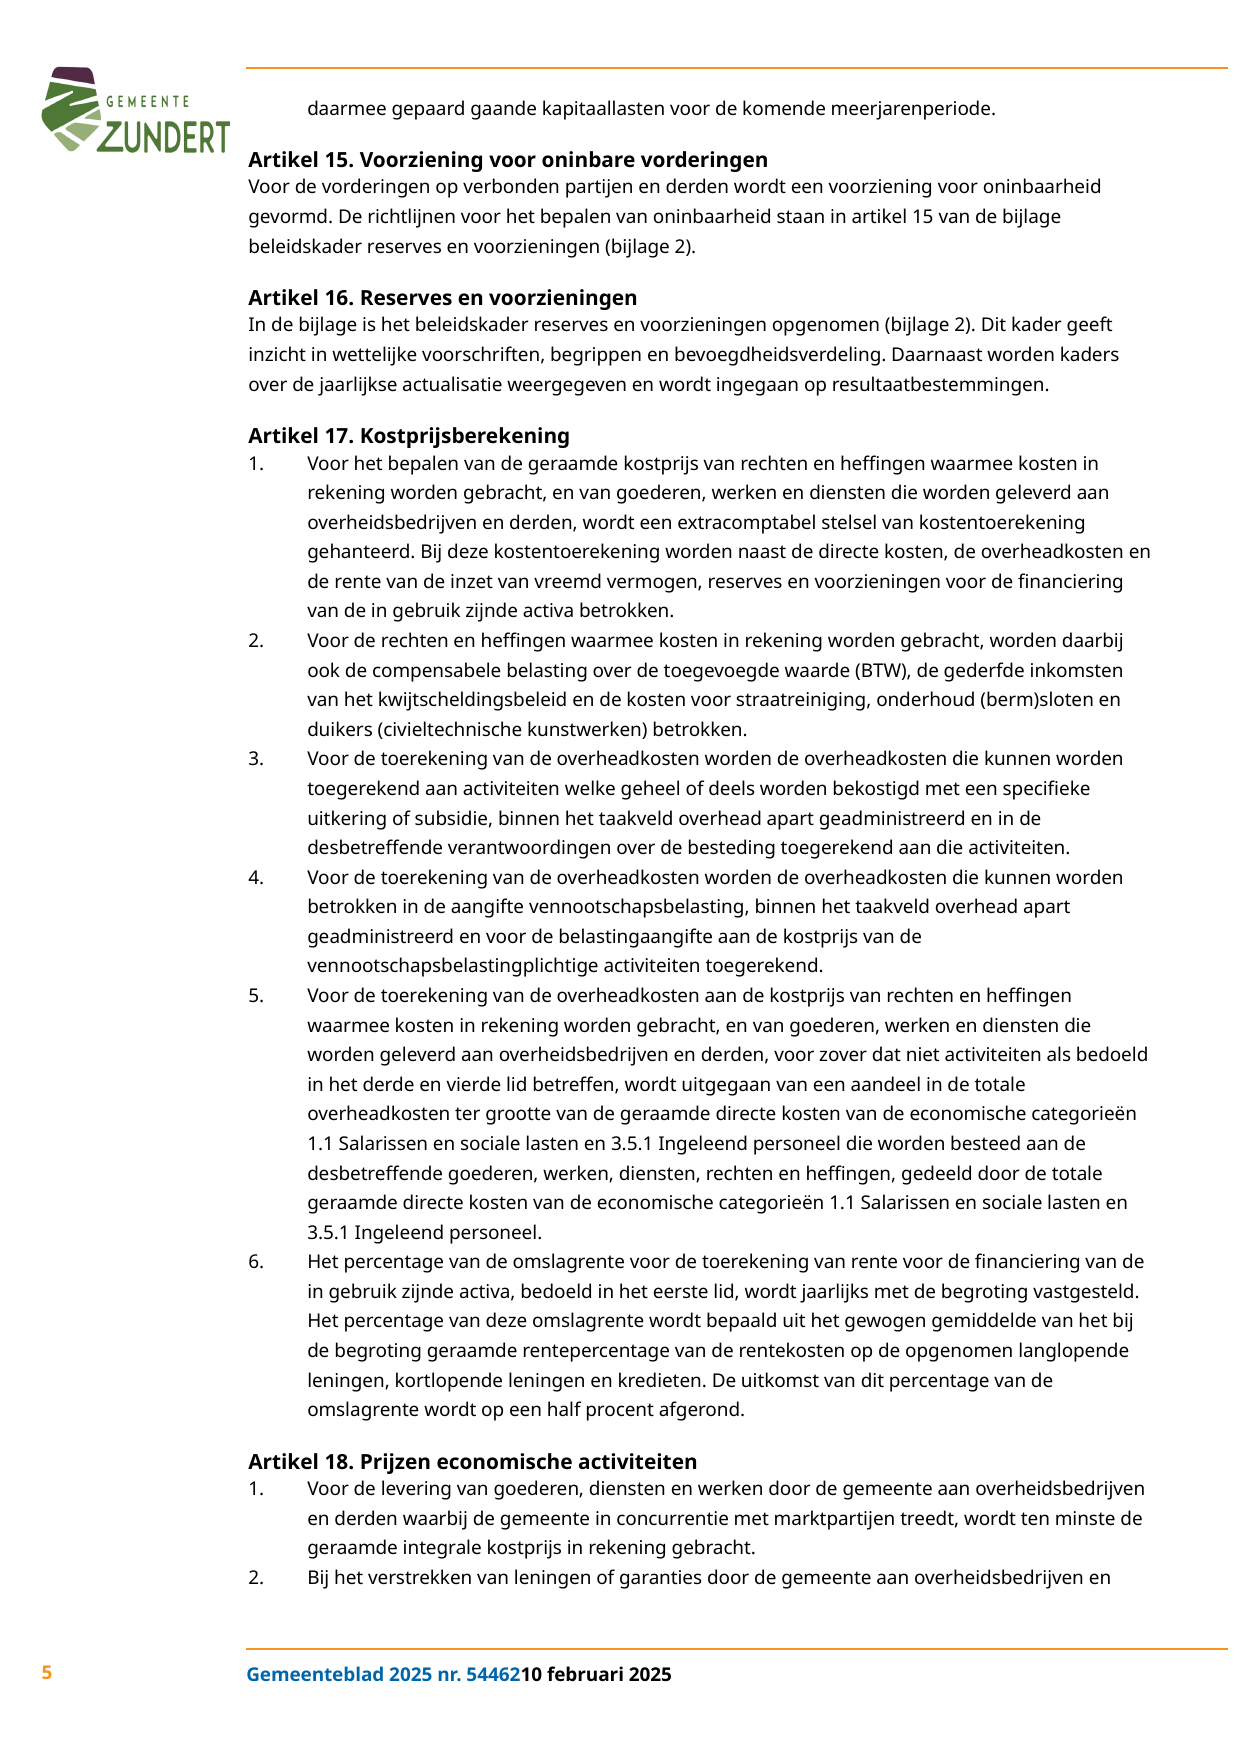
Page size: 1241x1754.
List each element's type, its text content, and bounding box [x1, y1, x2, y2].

text In de bijlage is het beleidskader reserves en voorzieningen opgenomen (bijlage 2). Dit kader geeft inzicht in wettelijke voorschriften, begrippen en bevoegdheidsverdeling. Daarnaast worden kaders over de jaarlijkse actualisatie weergegeven en wordt ingegaan op resultaatbestemmingen. [248, 312, 1152, 397]
list Voor de levering van goederen, diensten en werken door de gemeente aan overheidsbedrijven en derden waarbij de gemeente in concurrentie met marktpartijen treedt, wordt ten minste de geraamde integrale kostprijs in rekening gebracht. [248, 1475, 1152, 1560]
list Voor de toerekening van de overheadkosten worden de overheadkosten die kunnen worden toegerekend aan activiteiten welke geheel of deels worden bekostigd met een specifieke uitkering of subsidie, binnen het taakveld overhead apart geadministreerd en in de desbetreffende verantwoordingen over de besteding toegerekend aan die activiteiten. [248, 746, 1152, 860]
text Artikel 15. Voorziening voor oninbare vorderingen [248, 145, 1152, 174]
list Het percentage van de omslagrente voor de toerekening van rente voor de financiering van de in gebruik zijnde activa, bedoeld in het eerste lid, wordt jaarlijks met de begroting vastgesteld. Het percentage van deze omslagrente wordt bepaald uit het gewogen gemiddelde van het bij de begroting geraamde rentepercentage van de rentekosten op de opgenomen langlopende leningen, kortlopende leningen en kredieten. De uitkomst van dit percentage van de omslagrente wordt op een half procent afgerond. [248, 1248, 1152, 1422]
list Voor de rechten en heffingen waarmee kosten in rekening worden gebracht, worden daarbij ook de compensabele belasting over de toegevoegde waarde (BTW), de gederfde inkomsten van het kwijtscheldingsbeleid en de kosten voor straatreiniging, onderhoud (berm)sloten en duikers (civieltechnische kunstwerken) betrokken. [248, 627, 1152, 742]
list Voor de toerekening van de overheadkosten worden de overheadkosten die kunnen worden betrokken in de aangifte vennootschapsbelasting, binnen het taakveld overhead apart geadministreerd en voor de belastingaangifte aan de kostprijs van de vennootschapsbelastingplichtige activiteiten toegerekend. [248, 864, 1152, 978]
picture [41, 47, 231, 172]
text Artikel 16. Reserves en voorzieningen [248, 283, 1152, 312]
list Voor de toerekening van de overheadkosten aan de kostprijs van rechten en heffingen waarmee kosten in rekening worden gebracht, en van goederen, werken en diensten die worden geleverd aan overheidsbedrijven en derden, voor zover dat niet activiteiten als bedoeld in het derde en vierde lid betreffen, wordt uitgegaan van een aandeel in de totale overheadkosten ter grootte van de geraamde directe kosten van de economische categorieën 1.1 Salarissen en sociale lasten en 3.5.1 Ingeleend personeel die worden besteed aan de desbetreffende goederen, werken, diensten, rechten en heffingen, gedeeld door de totale geraamde directe kosten van de economische categorieën 1.1 Salarissen en sociale lasten en 3.5.1 Ingeleend personeel. [248, 982, 1152, 1244]
list daarmee gepaard gaande kapitaallasten voor de komende meerjarenperiode. [248, 95, 1152, 121]
text Artikel 17. Kostprijsberekening [248, 421, 1152, 450]
list Voor het bepalen van de geraamde kostprijs van rechten en heffingen waarmee kosten in rekening worden gebracht, en van goederen, werken en diensten die worden geleverd aan overheidsbedrijven en derden, wordt een extracomptabel stelsel van kostentoerekening gehanteerd. Bij deze kostentoerekening worden naast de directe kosten, de overheadkosten en de rente van de inzet van vreemd vermogen, reserves en voorzieningen voor de financiering van de in gebruik zijnde activa betrokken. [248, 450, 1152, 623]
list Bij het verstrekken van leningen of garanties door de gemeente aan overheidsbedrijven en [248, 1564, 1152, 1590]
text Voor de vorderingen op verbonden partijen en derden wordt een voorziening voor oninbaarheid gevormd. De richtlijnen voor het bepalen van oninbaarheid staan in artikel 15 van de bijlage beleidskader reserves en voorzieningen (bijlage 2). [248, 174, 1152, 258]
text Artikel 18. Prijzen economische activiteiten [248, 1447, 1152, 1475]
